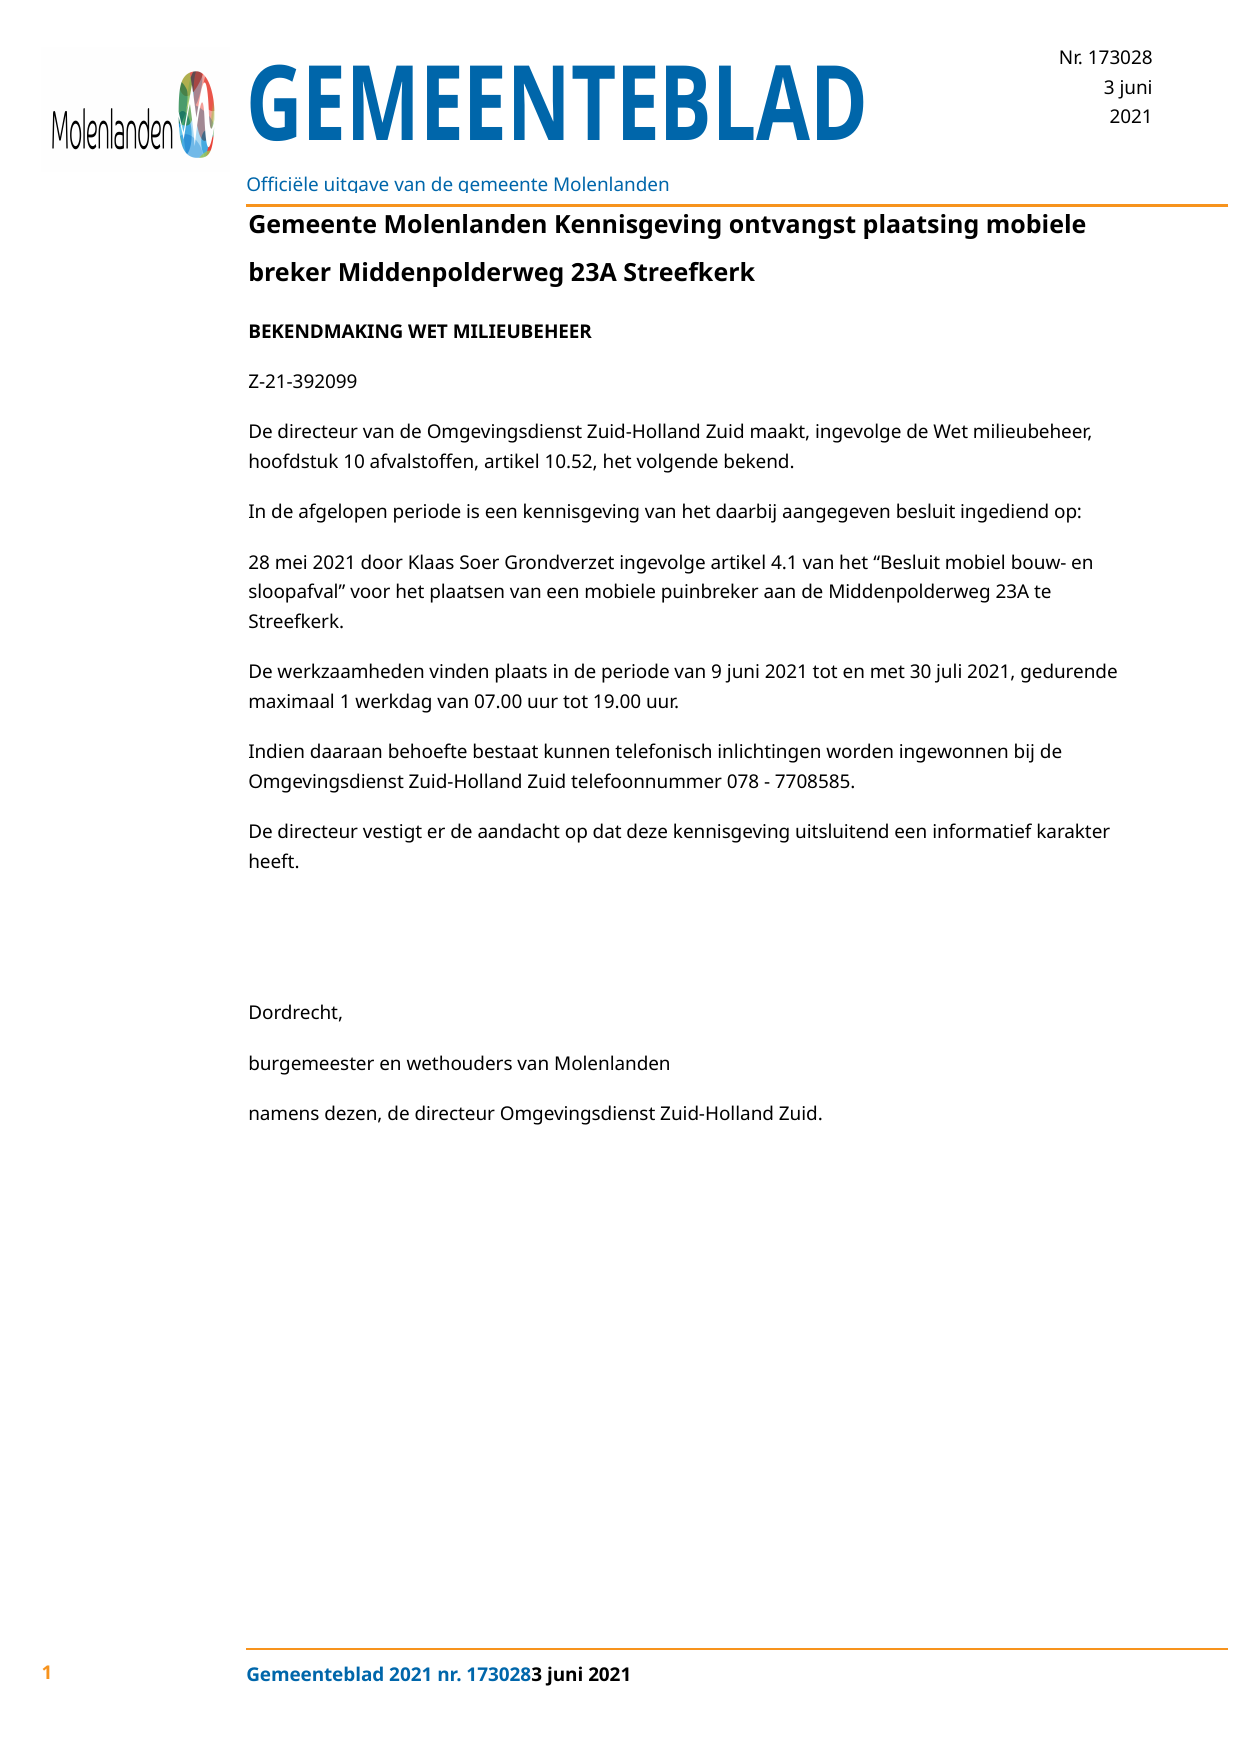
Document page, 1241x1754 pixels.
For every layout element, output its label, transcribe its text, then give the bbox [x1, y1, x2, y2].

text namens dezen, de directeur Omgevingsdienst Zuid-Holland Zuid. [248, 1100, 1152, 1126]
text burgemeester en wethouders van Molenlanden [248, 1050, 1152, 1076]
picture [41, 47, 231, 172]
text De directeur vestigt er de aandacht op dat deze kennisgeving uitsluitend een informatief karakter heeft. [248, 819, 1152, 874]
text Indien daaraan behoefte bestaat kunnen telefonisch inlichtingen worden ingewonnen bij de Omgevingsdienst Zuid-Holland Zuid telefoonnummer 078 - 7708585. [248, 739, 1152, 794]
text BEKENDMAKING WET MILIEUBEHEER [248, 318, 1152, 344]
text In de afgelopen periode is een kennisgeving van het daarbij aangegeven besluit ingediend op: [248, 499, 1152, 524]
text Dordrecht, [248, 999, 1152, 1025]
text De directeur van de Omgevingsdienst Zuid-Holland Zuid maakt, ingevolge de Wet milieubeheer, hoofdstuk 10 afvalstoffen, artikel 10.52, het volgende bekend. [248, 419, 1152, 474]
text Z-21-392099 [248, 368, 1152, 394]
text De werkzaamheden vinden plaats in de periode van 9 juni 2021 tot en met 30 juli 2021, gedurende maximaal 1 werkdag van 07.00 uur tot 19.00 uur. [248, 659, 1152, 714]
text 28 mei 2021 door Klaas Soer Grondverzet ingevolge artikel 4.1 van het “Besluit mobiel bouw- en sloopafval” voor het plaatsen van een mobiele puinbreker aan de Middenpolderweg 23A te Streefkerk. [248, 549, 1152, 634]
text Gemeente Molenlanden Kennisgeving ontvangst plaatsing mobiele breker Middenpolderweg 23A Streefkerk [248, 207, 1152, 288]
